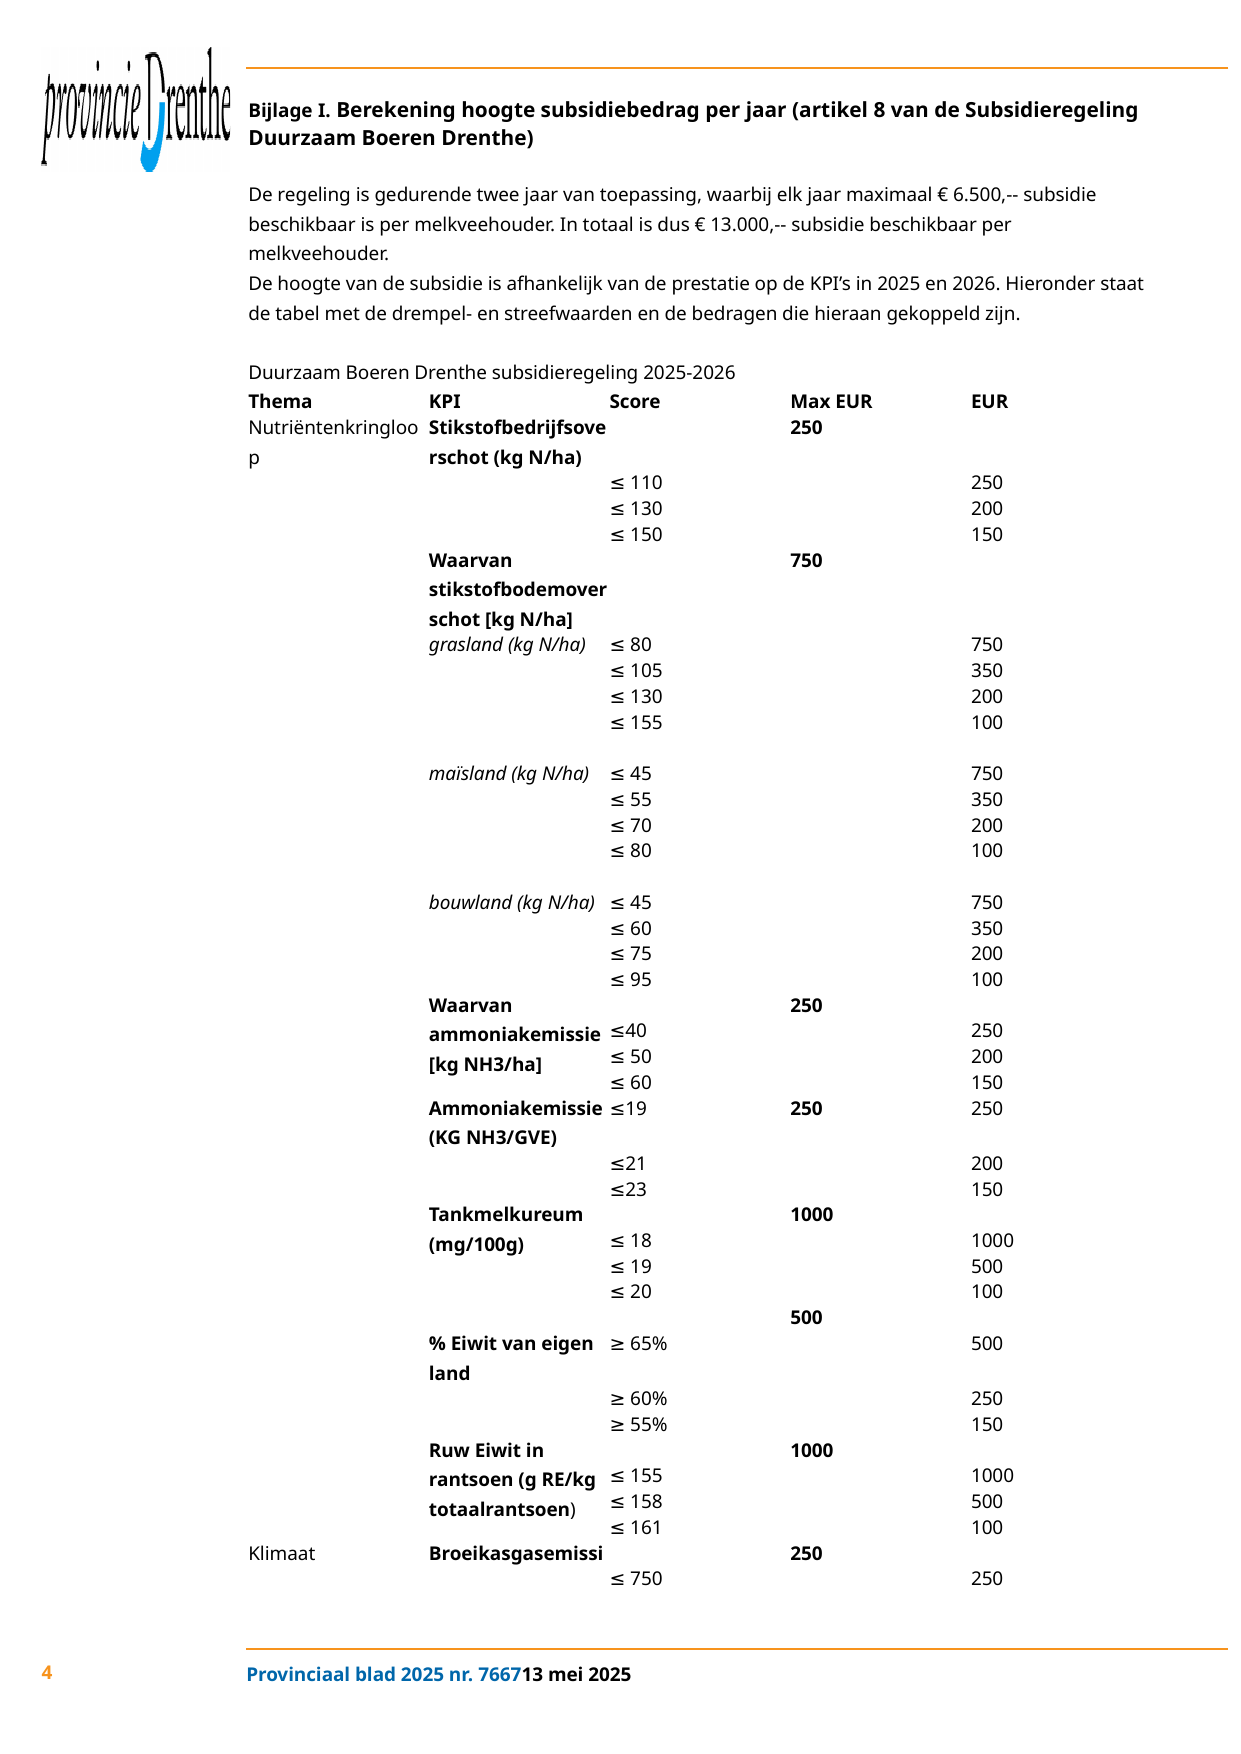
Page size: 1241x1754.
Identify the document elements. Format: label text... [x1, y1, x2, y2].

table_cell [790, 1514, 971, 1540]
table_cell [971, 735, 1152, 760]
table_cell ≥ 55% [609, 1411, 790, 1437]
table_cell [429, 1305, 609, 1330]
table_cell 500 [790, 1305, 971, 1330]
table_cell ≤ 95 [609, 966, 790, 992]
table_cell 250 [790, 992, 971, 1018]
table_cell [790, 1043, 971, 1069]
table_cell [790, 470, 971, 495]
table_cell [429, 940, 609, 966]
table_cell [790, 1489, 971, 1514]
table_cell ≤19 [609, 1095, 790, 1150]
table_cell ≤ 19 [609, 1253, 790, 1279]
table_cell 250 [971, 1018, 1152, 1043]
table_cell [971, 547, 1152, 632]
table_cell [790, 1386, 971, 1411]
table_cell [790, 1279, 971, 1304]
table_cell [609, 1437, 790, 1463]
table_cell 100 [971, 966, 1152, 992]
table_cell ≤23 [609, 1176, 790, 1202]
table_cell [429, 521, 609, 547]
text Bijlage I. Berekening hoogte subsidiebedrag per jaar (artikel 8 van de Subsidieregeling Duurzaam Boeren Drenthe) [248, 95, 1152, 152]
table_cell 100 [971, 1279, 1152, 1304]
table_cell ≤ 158 [609, 1489, 790, 1514]
table_cell ≤ 80 [609, 838, 790, 863]
text De hoogte van de subsidie is afhankelijk van de prestatie op de KPI’s in 2025 en 2026. Hieronder staat de tabel met de drempel- en streefwaarden en de bedragen die hieraan gekoppeld zijn. [248, 270, 1152, 325]
table_cell [790, 786, 971, 812]
table_cell [429, 966, 609, 992]
table_cell ≤ 55 [609, 786, 790, 812]
table_cell [790, 760, 971, 786]
table_cell [609, 1540, 790, 1566]
table_cell ≥ 65% [609, 1330, 790, 1386]
table_cell 200 [971, 1043, 1152, 1069]
table_cell grasland (kg N/ha) [429, 632, 609, 657]
table_cell ≤ 130 [609, 683, 790, 709]
table_cell 750 [790, 547, 971, 632]
table_cell 250 [790, 1095, 971, 1150]
table_cell [971, 1202, 1152, 1227]
table_cell 150 [971, 1176, 1152, 1202]
table_cell [609, 414, 790, 469]
table_cell 350 [971, 786, 1152, 812]
table_cell 750 [971, 632, 1152, 657]
table_cell 200 [971, 495, 1152, 521]
table_cell [609, 735, 790, 760]
table_header Thema [248, 389, 429, 414]
table_cell [609, 1202, 790, 1227]
table_cell [790, 863, 971, 889]
table_cell [429, 1176, 609, 1202]
table_cell [429, 709, 609, 734]
table_cell [790, 915, 971, 940]
table_cell [790, 1069, 971, 1095]
table_cell % Eiwit van eigen land [429, 1330, 609, 1386]
table_cell [429, 658, 609, 683]
table_cell Broeikasgasemissi [429, 1540, 609, 1591]
table_cell [790, 658, 971, 683]
table_cell Tankmelkureum (mg/100g) [429, 1202, 609, 1304]
table_cell 1000 [790, 1202, 971, 1227]
table_cell [429, 812, 609, 837]
table_cell 350 [971, 658, 1152, 683]
table_cell ≤ 50 [609, 1043, 790, 1069]
table_cell ≤ 45 [609, 889, 790, 915]
table_header Score [609, 389, 790, 414]
table_cell [790, 1227, 971, 1253]
table_cell 1000 [790, 1437, 971, 1463]
table_cell 500 [971, 1489, 1152, 1514]
table_cell [790, 1176, 971, 1202]
table_header KPI [429, 389, 609, 414]
table_cell 250 [971, 1566, 1152, 1591]
table_cell [790, 889, 971, 915]
table_cell 350 [971, 915, 1152, 940]
table_cell [609, 547, 790, 632]
table_cell [790, 940, 971, 966]
table_cell [971, 992, 1152, 1018]
table_cell 200 [971, 1150, 1152, 1176]
table_cell 100 [971, 1514, 1152, 1540]
table_cell ≤40 [609, 1018, 790, 1043]
table_cell [609, 992, 790, 1018]
table_cell 250 [971, 470, 1152, 495]
table_cell [790, 1253, 971, 1279]
table_cell [429, 863, 609, 889]
table_cell [790, 1463, 971, 1488]
table_cell maïsland (kg N/ha) [429, 760, 609, 786]
table_cell [609, 1305, 790, 1330]
table_cell [790, 966, 971, 992]
table_cell ≤ 110 [609, 470, 790, 495]
table_cell 200 [971, 940, 1152, 966]
table_cell ≤ 20 [609, 1279, 790, 1304]
table_cell Ammoniakemissie (KG NH3/GVE) [429, 1095, 609, 1150]
table_cell 100 [971, 709, 1152, 734]
table_cell [971, 1540, 1152, 1566]
table_cell Stikstofbedrijfsoverschot (kg N/ha) [429, 414, 609, 469]
table_cell ≤ 80 [609, 632, 790, 657]
table_cell ≤ 155 [609, 1463, 790, 1488]
table_cell [429, 786, 609, 812]
table_cell Klimaat [248, 1540, 429, 1591]
table_cell ≤ 130 [609, 495, 790, 521]
table_cell 150 [971, 521, 1152, 547]
table_cell 250 [790, 1540, 971, 1566]
table_cell [790, 521, 971, 547]
table_cell 250 [790, 414, 971, 469]
table_cell ≤ 155 [609, 709, 790, 734]
table_cell [790, 1150, 971, 1176]
table_cell [971, 1305, 1152, 1330]
table_cell ≤ 60 [609, 915, 790, 940]
table_cell 500 [971, 1253, 1152, 1279]
table_cell [971, 414, 1152, 469]
table_cell [790, 1411, 971, 1437]
table_header Max EUR [790, 389, 971, 414]
table_cell [609, 863, 790, 889]
table_cell [429, 683, 609, 709]
table_cell ≤ 75 [609, 940, 790, 966]
table_cell Ruw Eiwit in rantsoen (g RE/kg totaalrantsoen) [429, 1437, 609, 1540]
table_cell 250 [971, 1386, 1152, 1411]
table_cell 100 [971, 838, 1152, 863]
table_cell ≤ 45 [609, 760, 790, 786]
table_cell ≤ 18 [609, 1227, 790, 1253]
table_cell 500 [971, 1330, 1152, 1386]
table_cell [429, 495, 609, 521]
picture [41, 47, 231, 172]
table_cell 750 [971, 760, 1152, 786]
table_cell bouwland (kg N/ha) [429, 889, 609, 915]
text De regeling is gedurende twee jaar van toepassing, waarbij elk jaar maximaal € 6.500,-- subsidie beschikbaar is per melkveehouder. In totaal is dus € 13.000,-- subsidie beschikbaar per melkveehouder. [248, 181, 1152, 266]
table_cell 150 [971, 1411, 1152, 1437]
table_cell Nutriëntenkringloop [248, 414, 429, 1540]
table_cell ≤ 60 [609, 1069, 790, 1095]
table_cell 1000 [971, 1227, 1152, 1253]
table_cell ≤ 150 [609, 521, 790, 547]
table_cell [790, 735, 971, 760]
table_cell 200 [971, 683, 1152, 709]
table_cell [429, 1386, 609, 1411]
table_cell [429, 1411, 609, 1437]
table_cell [790, 495, 971, 521]
table_cell [790, 838, 971, 863]
table_cell [790, 683, 971, 709]
table_cell [790, 709, 971, 734]
table_cell [790, 1018, 971, 1043]
table_cell [429, 1150, 609, 1176]
table_cell ≥ 60% [609, 1386, 790, 1411]
table_cell [790, 812, 971, 837]
table_cell [429, 838, 609, 863]
table_cell [971, 1437, 1152, 1463]
table_cell [429, 470, 609, 495]
table_cell [429, 735, 609, 760]
table_cell 1000 [971, 1463, 1152, 1488]
table_cell 750 [971, 889, 1152, 915]
table_cell ≤21 [609, 1150, 790, 1176]
table_cell ≤ 70 [609, 812, 790, 837]
table_cell 250 [971, 1095, 1152, 1150]
text Duurzaam Boeren Drenthe subsidieregeling 2025-2026 [248, 359, 1152, 384]
table_cell [971, 863, 1152, 889]
table_cell 200 [971, 812, 1152, 837]
table_cell ≤ 161 [609, 1514, 790, 1540]
table_cell [790, 1330, 971, 1386]
table_cell Waarvan stikstofbodemoverschot [kg N/ha] [429, 547, 609, 632]
table_cell [790, 1566, 971, 1591]
table_cell ≤ 105 [609, 658, 790, 683]
table_cell [429, 915, 609, 940]
table_header EUR [971, 389, 1152, 414]
table_cell Waarvan ammoniakemissie [kg NH3/ha] [429, 992, 609, 1095]
table_cell ≤ 750 [609, 1566, 790, 1591]
table_cell [790, 632, 971, 657]
table_cell 150 [971, 1069, 1152, 1095]
